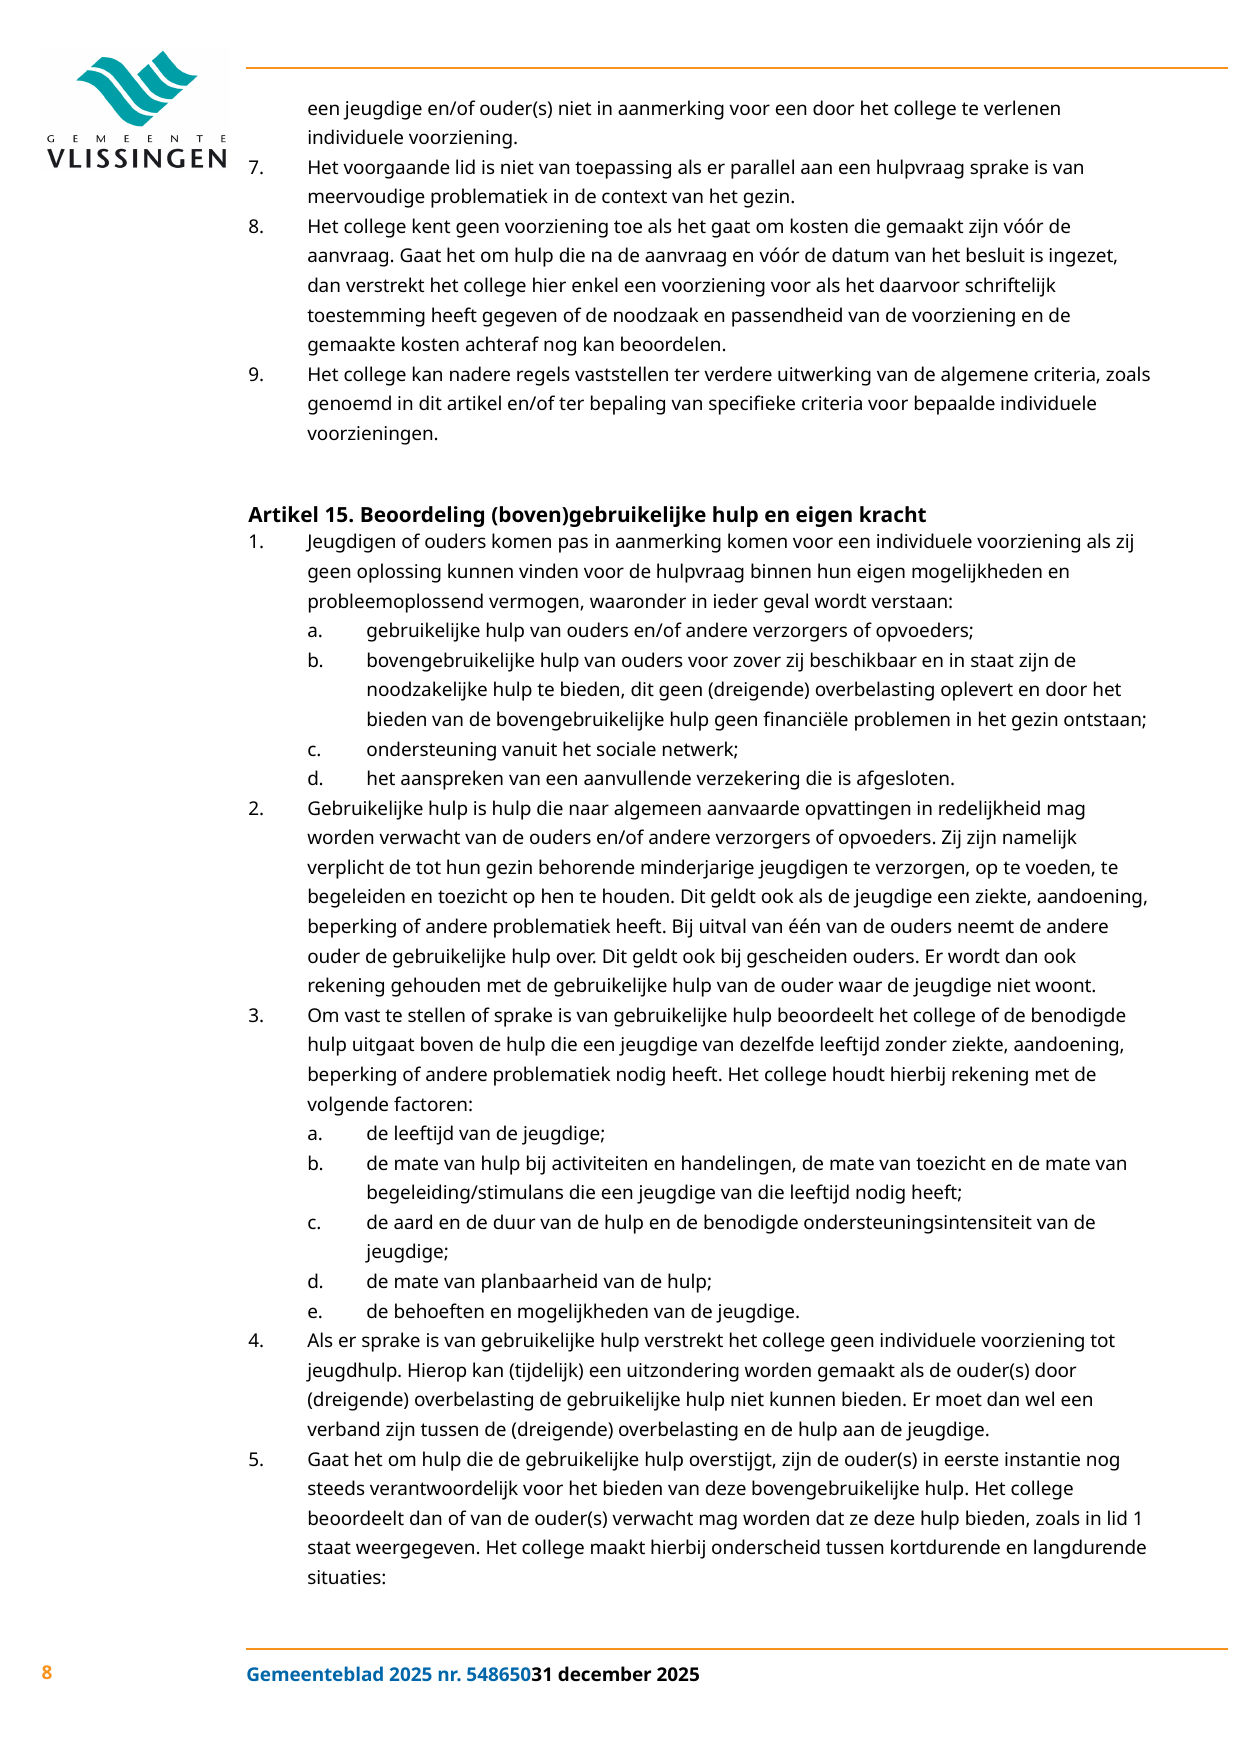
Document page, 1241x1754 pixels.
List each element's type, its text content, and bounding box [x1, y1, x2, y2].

list bovengebruikelijke hulp van ouders voor zover zij beschikbaar en in staat zijn de noodzakelijke hulp te bieden, dit geen (dreigende) overbelasting oplevert en door het bieden van de bovengebruikelijke hulp geen financiële problemen in het gezin ontstaan; [307, 647, 1152, 732]
list Als er sprake is van gebruikelijke hulp verstrekt het college geen individuele voorziening tot jeugdhulp. Hierop kan (tijdelijk) een uitzondering worden gemaakt als de ouder(s) door (dreigende) overbelasting de gebruikelijke hulp niet kunnen bieden. Er moet dan wel een verband zijn tussen de (dreigende) overbelasting en de hulp aan de jeugdige. [248, 1327, 1152, 1442]
list Het college kent geen voorziening toe als het gaat om kosten die gemaakt zijn vóór de aanvraag. Gaat het om hulp die na de aanvraag en vóór de datum van het besluit is ingezet, dan verstrekt het college hier enkel een voorziening voor als het daarvoor schriftelijk toestemming heeft gegeven of de noodzaak en passendheid van de voorziening en de gemaakte kosten achteraf nog kan beoordelen. [248, 213, 1152, 357]
picture [41, 47, 231, 172]
list Jeugdigen of ouders komen pas in aanmerking komen voor een individuele voorziening als zij geen oplossing kunnen vinden voor de hulpvraag binnen hun eigen mogelijkheden en probleemoplossend vermogen, waaronder in ieder geval wordt verstaan: [248, 529, 1152, 613]
list Het college kan nadere regels vaststellen ter verdere uitwerking van de algemene criteria, zoals genoemd in dit artikel en/of ter bepaling van specifieke criteria voor bepaalde individuele voorzieningen. [248, 361, 1152, 446]
list het aanspreken van een aanvullende verzekering die is afgesloten. [307, 765, 1152, 791]
list de behoeften en mogelijkheden van de jeugdige. [307, 1298, 1152, 1323]
list de mate van planbaarheid van de hulp; [307, 1268, 1152, 1294]
list de aard en de duur van de hulp en de benodigde ondersteuningsintensiteit van de jeugdige; [307, 1209, 1152, 1264]
list Gebruikelijke hulp is hulp die naar algemeen aanvaarde opvattingen in redelijkheid mag worden verwacht van de ouders en/of andere verzorgers of opvoeders. Zij zijn namelijk verplicht de tot hun gezin behorende minderjarige jeugdigen te verzorgen, op te voeden, te begeleiden en toezicht op hen te houden. Dit geldt ook als de jeugdige een ziekte, aandoening, beperking of andere problematiek heeft. Bij uitval van één van de ouders neemt de andere ouder de gebruikelijke hulp over. Dit geldt ook bij gescheiden ouders. Er wordt dan ook rekening gehouden met de gebruikelijke hulp van de ouder waar de jeugdige niet woont. [248, 795, 1152, 998]
list de leeftijd van de jeugdige; [307, 1120, 1152, 1146]
list Het voorgaande lid is niet van toepassing als er parallel aan een hulpvraag sprake is van meervoudige problematiek in de context van het gezin. [248, 154, 1152, 209]
list ondersteuning vanuit het sociale netwerk; [307, 736, 1152, 761]
list gebruikelijke hulp van ouders en/of andere verzorgers of opvoeders; [307, 617, 1152, 643]
list de mate van hulp bij activiteiten en handelingen, de mate van toezicht en de mate van begeleiding/stimulans die een jeugdige van die leeftijd nodig heeft; [307, 1150, 1152, 1205]
text Artikel 15. Beoordeling (boven)gebruikelijke hulp en eigen kracht [248, 500, 1152, 529]
list Gaat het om hulp die de gebruikelijke hulp overstijgt, zijn de ouder(s) in eerste instantie nog steeds verantwoordelijk voor het bieden van deze bovengebruikelijke hulp. Het college beoordeelt dan of van de ouder(s) verwacht mag worden dat ze deze hulp bieden, zoals in lid 1 staat weergegeven. Het college maakt hierbij onderscheid tussen kortdurende en langdurende situaties: [248, 1446, 1152, 1590]
list een jeugdige en/of ouder(s) niet in aanmerking voor een door het college te verlenen individuele voorziening. [248, 95, 1152, 150]
list Om vast te stellen of sprake is van gebruikelijke hulp beoordeelt het college of de benodigde hulp uitgaat boven de hulp die een jeugdige van dezelfde leeftijd zonder ziekte, aandoening, beperking of andere problematiek nodig heeft. Het college houdt hierbij rekening met de volgende factoren: [248, 1002, 1152, 1116]
